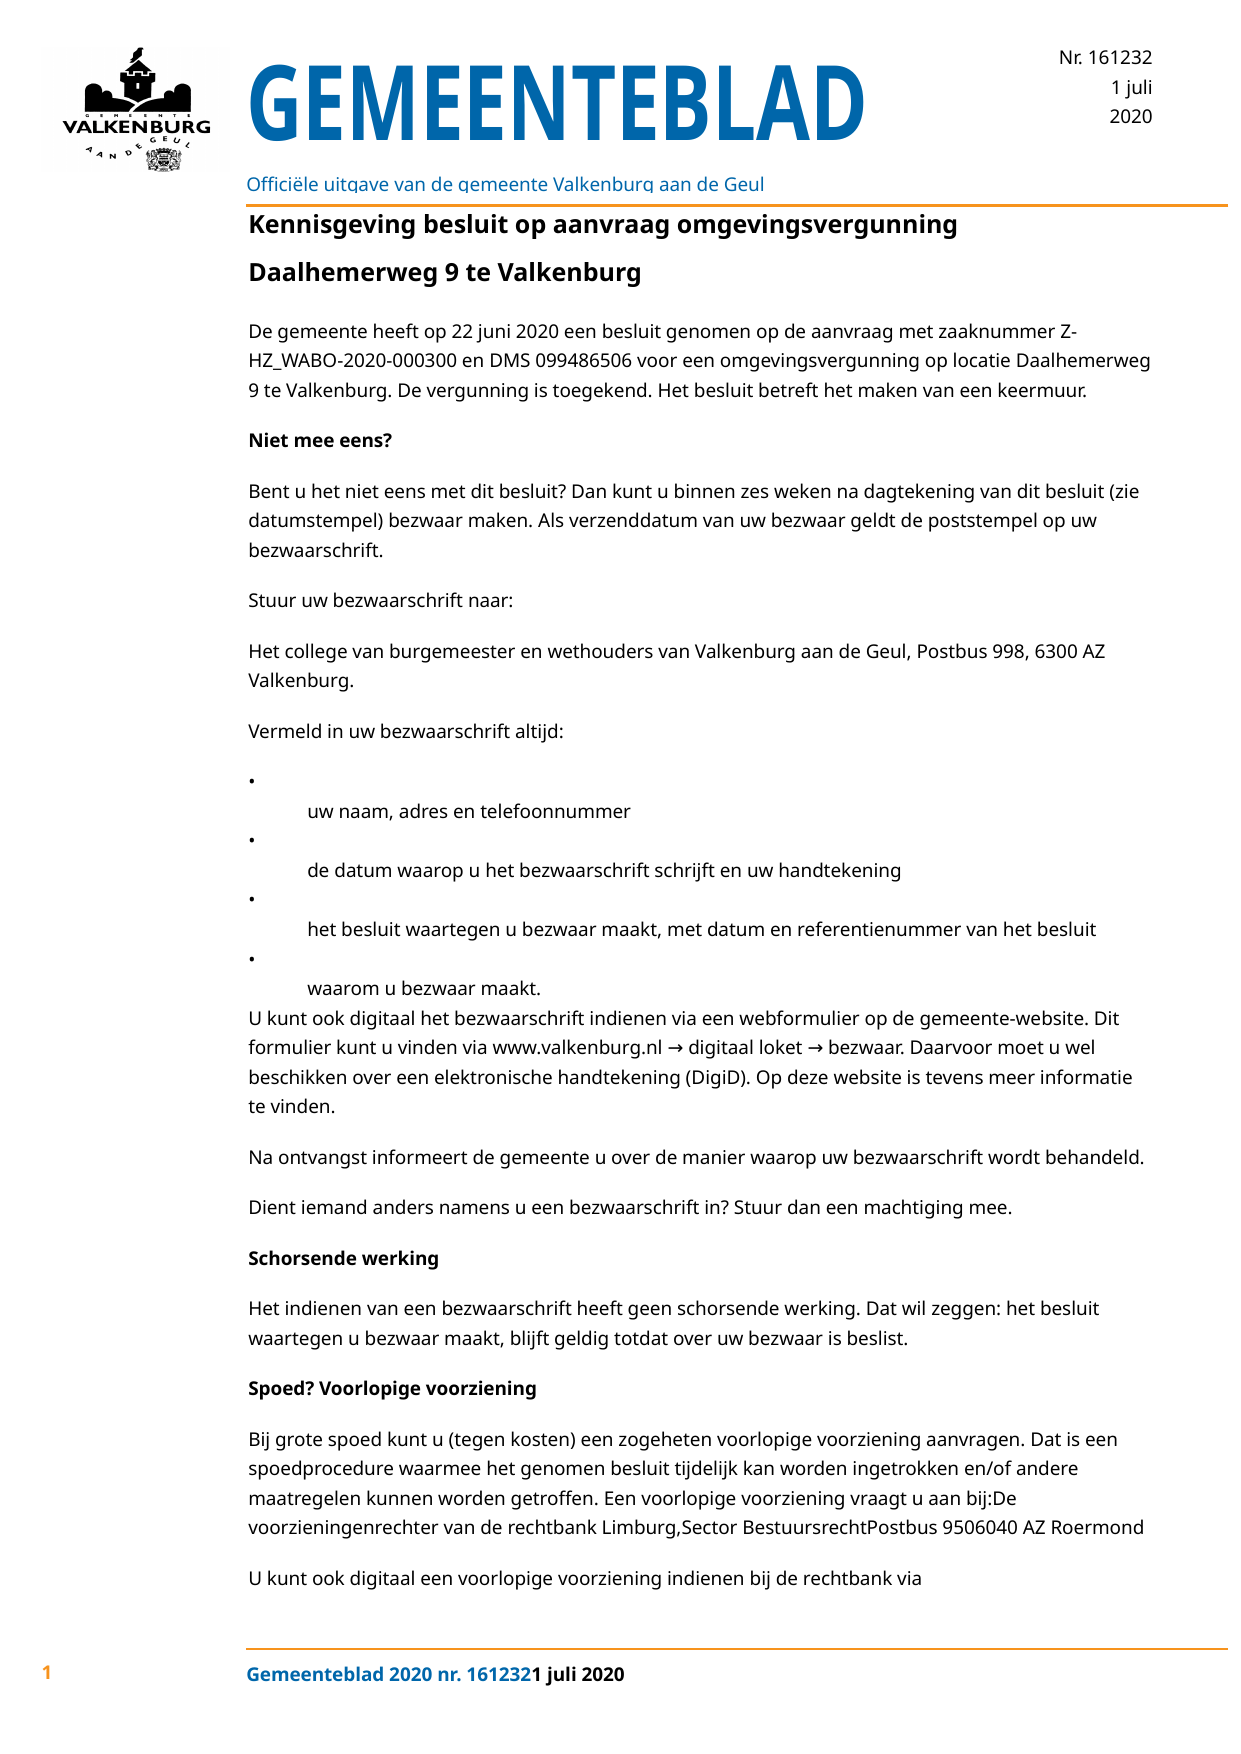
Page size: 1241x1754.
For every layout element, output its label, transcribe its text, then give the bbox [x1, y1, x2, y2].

text Schorsende werking [248, 1245, 1152, 1271]
list waarom u bezwaar maakt. [248, 975, 1152, 1001]
text U kunt ook digitaal een voorlopige voorziening indienen bij de rechtbank via [248, 1565, 1152, 1591]
text De gemeente heeft op 22 juni 2020 een besluit genomen op de aanvraag met zaaknummer Z-HZ_WABO-2020-000300 en DMS 099486506 voor een omgevingsvergunning op locatie Daalhemerweg 9 te Valkenburg. De vergunning is toegekend. Het besluit betreft het maken van een keermuur. [248, 318, 1152, 403]
text Het indienen van een bezwaarschrift heeft geen schorsende werking. Dat wil zeggen: het besluit waartegen u bezwaar maakt, blijft geldig totdat over uw bezwaar is beslist. [248, 1295, 1152, 1351]
text Het college van burgemeester en wethouders van Valkenburg aan de Geul, Postbus 998, 6300 AZ Valkenburg. [248, 638, 1152, 693]
text Vermeld in uw bezwaarschrift altijd: [248, 718, 1152, 744]
list uw naam, adres en telefoonnummer [248, 798, 1152, 824]
list het besluit waartegen u bezwaar maakt, met datum en referentienummer van het besluit [248, 916, 1152, 942]
text Na ontvangst informeert de gemeente u over de manier waarop uw bezwaarschrift wordt behandeld. [248, 1144, 1152, 1170]
list de datum waarop u het bezwaarschrift schrijft en uw handtekening [248, 857, 1152, 883]
picture [41, 47, 231, 172]
text Niet mee eens? [248, 427, 1152, 453]
text Bent u het niet eens met dit besluit? Dan kunt u binnen zes weken na dagtekening van dit besluit (zie datumstempel) bezwaar maken. Als verzenddatum van uw bezwaar geldt de poststempel op uw bezwaarschrift. [248, 478, 1152, 563]
text U kunt ook digitaal het bezwaarschrift indienen via een webformulier op de gemeente-website. Dit formulier kunt u vinden via www.valkenburg.nl → digitaal loket → bezwaar. Daarvoor moet u wel beschikken over een elektronische handtekening (DigiD). Op deze website is tevens meer informatie te vinden. [248, 1005, 1152, 1119]
text Dient iemand anders namens u een bezwaarschrift in? Stuur dan een machtiging mee. [248, 1194, 1152, 1220]
text Bij grote spoed kunt u (tegen kosten) een zogeheten voorlopige voorziening aanvragen. Dat is een spoedprocedure waarmee het genomen besluit tijdelijk kan worden ingetrokken en/of andere maatregelen kunnen worden getroffen. Een voorlopige voorziening vraagt u aan bij:De voorzieningenrechter van de rechtbank Limburg,Sector BestuursrechtPostbus 9506040 AZ Roermond [248, 1426, 1152, 1540]
text Kennisgeving besluit op aanvraag omgevingsvergunning Daalhemerweg 9 te Valkenburg [248, 207, 1152, 288]
text Spoed? Voorlopige voorziening [248, 1375, 1152, 1401]
text Stuur uw bezwaarschrift naar: [248, 587, 1152, 613]
